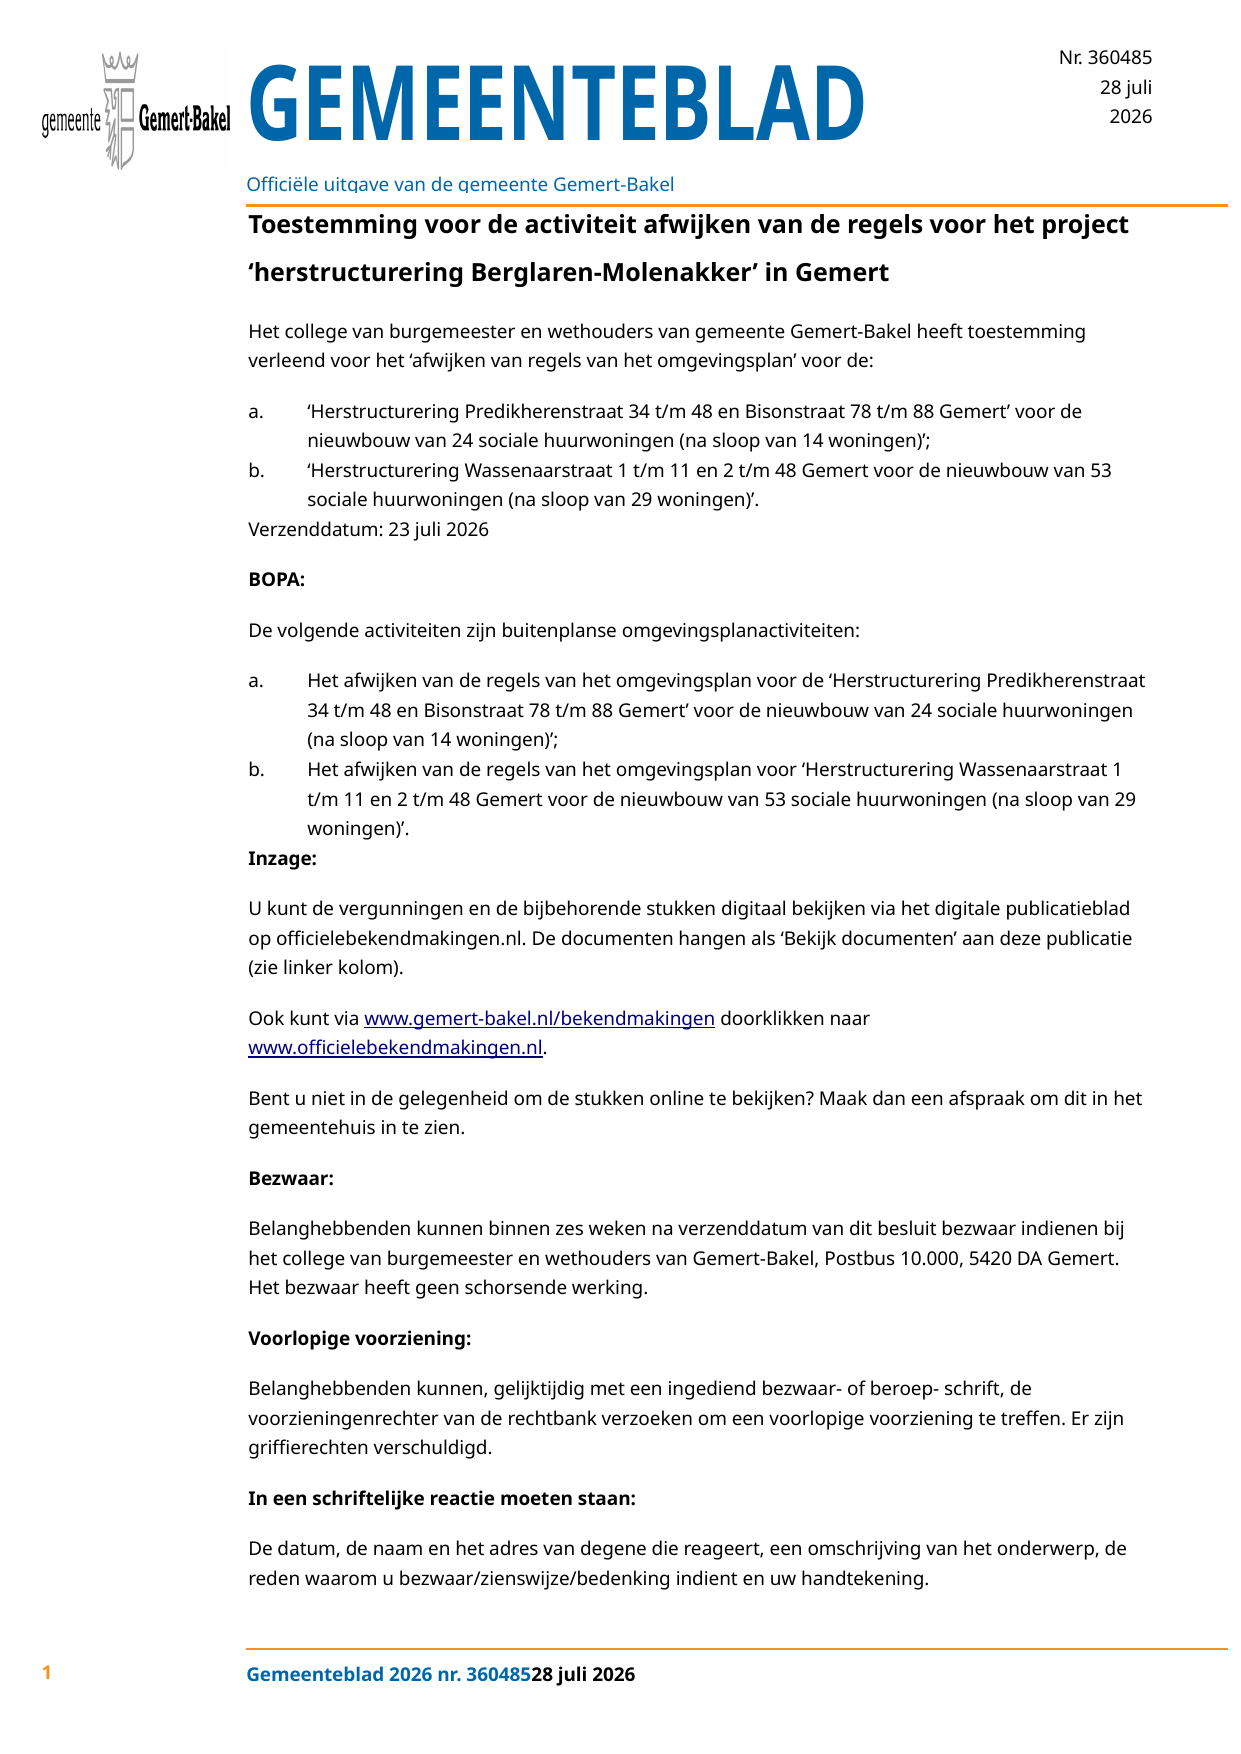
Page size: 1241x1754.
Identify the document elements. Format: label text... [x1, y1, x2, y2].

text Bezwaar: [248, 1165, 1152, 1191]
text Bent u niet in de gelegenheid om de stukken online te bekijken? Maak dan een afspraak om dit in het gemeentehuis in te zien. [248, 1085, 1152, 1140]
list ‘Herstructurering Wassenaarstraat 1 t/m 11 en 2 t/m 48 Gemert voor de nieuwbouw van 53 sociale huurwoningen (na sloop van 29 woningen)’. [248, 457, 1152, 512]
text U kunt de vergunningen en de bijbehorende stukken digitaal bekijken via het digitale publicatieblad op officielebekendmakingen.nl. De documenten hangen als ‘Bekijk documenten’ aan deze publicatie (zie linker kolom). [248, 895, 1152, 980]
text Ook kunt via www.gemert-bakel.nl/bekendmakingen doorklikken naar www.officielebekendmakingen.nl. [248, 1005, 1152, 1060]
text Belanghebbenden kunnen, gelijktijdig met een ingediend bezwaar- of beroep- schrift, de voorzieningenrechter van de rechtbank verzoeken om een voorlopige voorziening te treffen. Er zijn griffierechten verschuldigd. [248, 1375, 1152, 1460]
list ‘Herstructurering Predikherenstraat 34 t/m 48 en Bisonstraat 78 t/m 88 Gemert’ voor de nieuwbouw van 24 sociale huurwoningen (na sloop van 14 woningen)’; [248, 398, 1152, 453]
text De datum, de naam en het adres van degene die reageert, een omschrijving van het onderwerp, de reden waarom u bezwaar/zienswijze/bedenking indient en uw handtekening. [248, 1535, 1152, 1591]
text Verzenddatum: 23 juli 2026 [248, 516, 1152, 542]
text De volgende activiteiten zijn buitenplanse omgevingsplanactiviteiten: [248, 617, 1152, 643]
text Voorlopige voorziening: [248, 1325, 1152, 1351]
list Het afwijken van de regels van het omgevingsplan voor ‘Herstructurering Wassenaarstraat 1 t/m 11 en 2 t/m 48 Gemert voor de nieuwbouw van 53 sociale huurwoningen (na sloop van 29 woningen)’. [248, 756, 1152, 841]
text Het college van burgemeester en wethouders van gemeente Gemert-Bakel heeft toestemming verleend voor het ‘afwijken van regels van het omgevingsplan’ voor de: [248, 318, 1152, 373]
text Inzage: [248, 845, 1152, 871]
picture [41, 47, 231, 172]
text BOPA: [248, 567, 1152, 592]
text In een schriftelijke reactie moeten staan: [248, 1485, 1152, 1511]
text Toestemming voor de activiteit afwijken van de regels voor het project ‘herstructurering Berglaren-Molenakker’ in Gemert [248, 207, 1152, 288]
text Belanghebbenden kunnen binnen zes weken na verzenddatum van dit besluit bezwaar indienen bij het college van burgemeester en wethouders van Gemert-Bakel, Postbus 10.000, 5420 DA Gemert. Het bezwaar heeft geen schorsende werking. [248, 1215, 1152, 1300]
list Het afwijken van de regels van het omgevingsplan voor de ‘Herstructurering Predikherenstraat 34 t/m 48 en Bisonstraat 78 t/m 88 Gemert’ voor de nieuwbouw van 24 sociale huurwoningen (na sloop van 14 woningen)’; [248, 667, 1152, 752]
